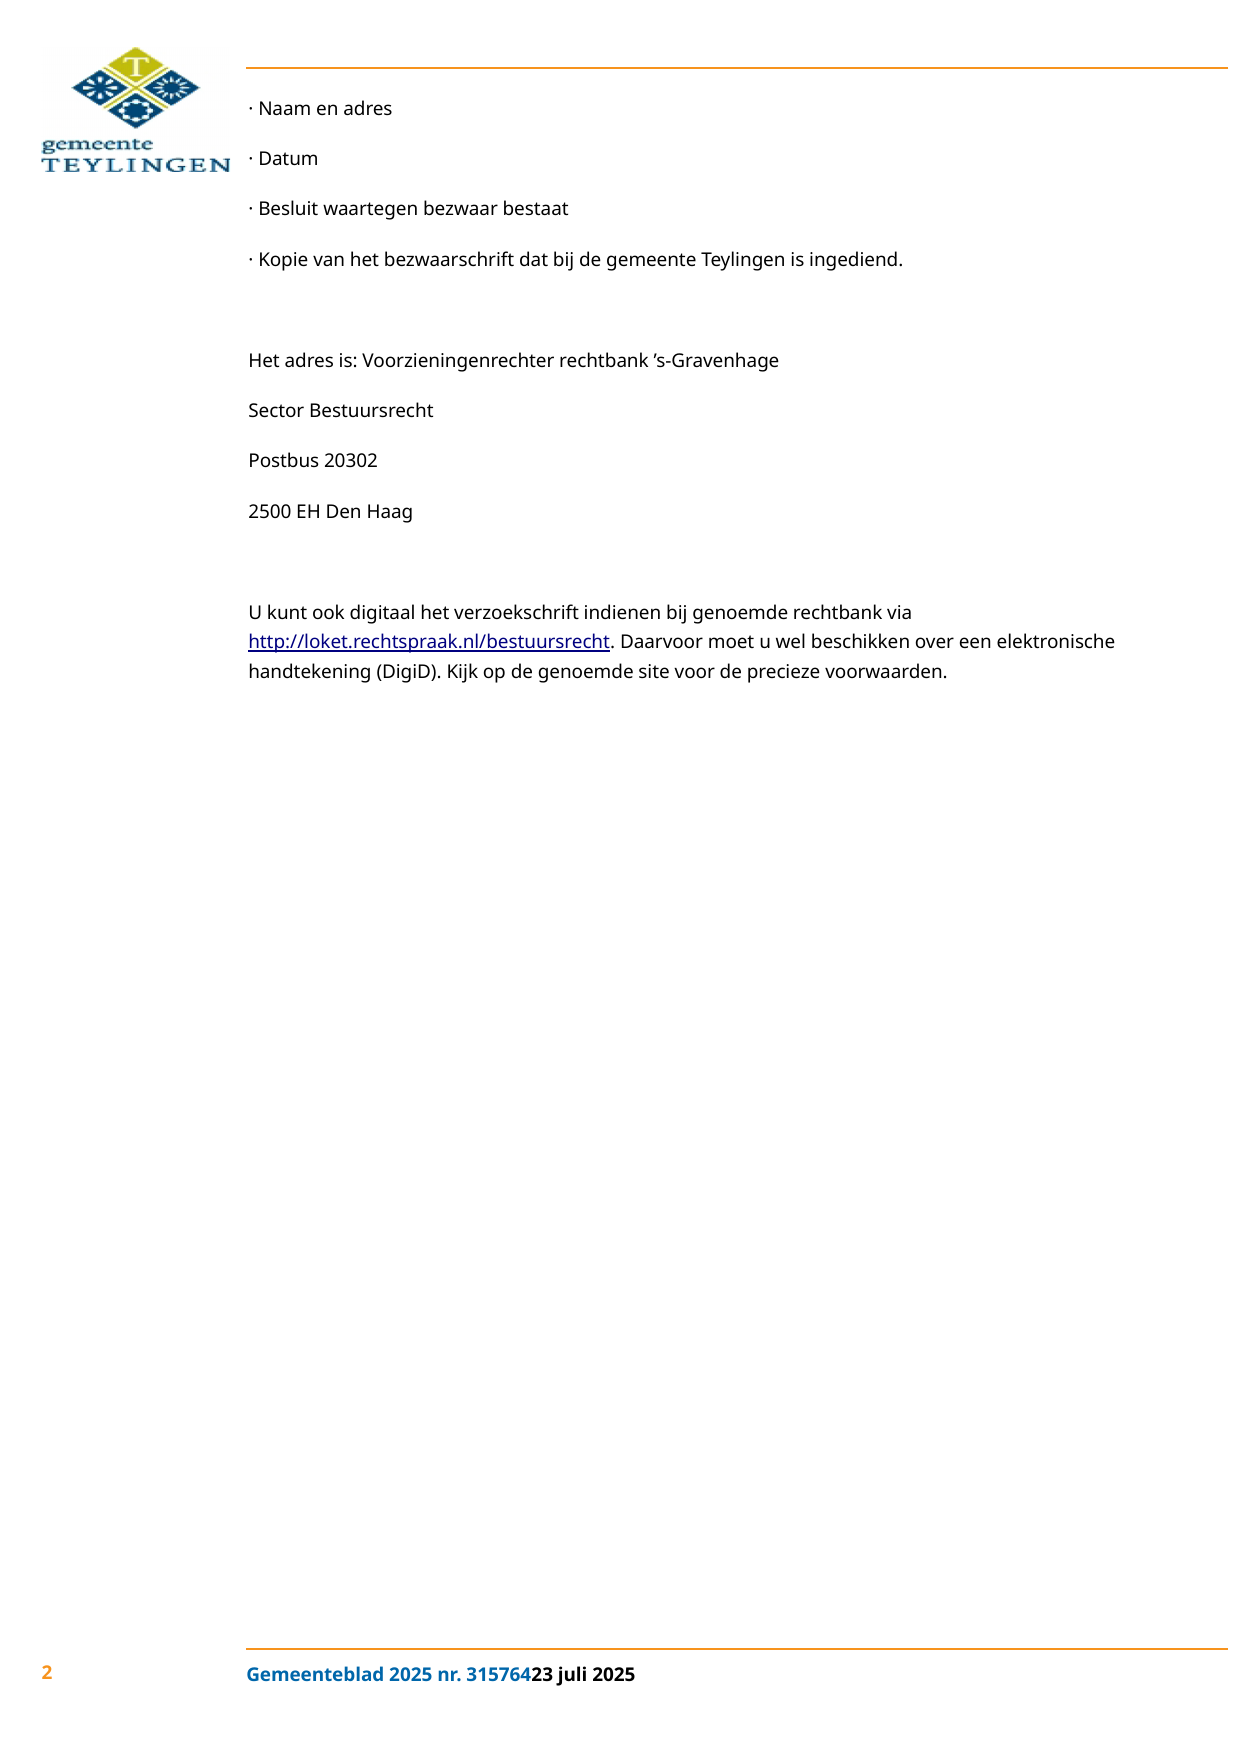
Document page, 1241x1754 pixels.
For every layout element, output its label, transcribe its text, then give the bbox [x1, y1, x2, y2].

text · Kopie van het bezwaarschrift dat bij de gemeente Teylingen is ingediend. [248, 246, 1152, 272]
text · Naam en adres [248, 95, 1152, 121]
text · Besluit waartegen bezwaar bestaat [248, 196, 1152, 221]
text Postbus 20302 [248, 448, 1152, 473]
text Het adres is: Voorzieningenrechter rechtbank ’s-Gravenhage [248, 347, 1152, 373]
text 2500 EH Den Haag [248, 498, 1152, 524]
text · Datum [248, 145, 1152, 171]
text Sector Bestuursrecht [248, 397, 1152, 423]
picture [41, 47, 231, 172]
text U kunt ook digitaal het verzoekschrift indienen bij genoemde rechtbank via http://loket.rechtspraak.nl/bestuursrecht. Daarvoor moet u wel beschikken over een elektronische handtekening (DigiD). Kijk op de genoemde site voor de precieze voorwaarden. [248, 599, 1152, 684]
